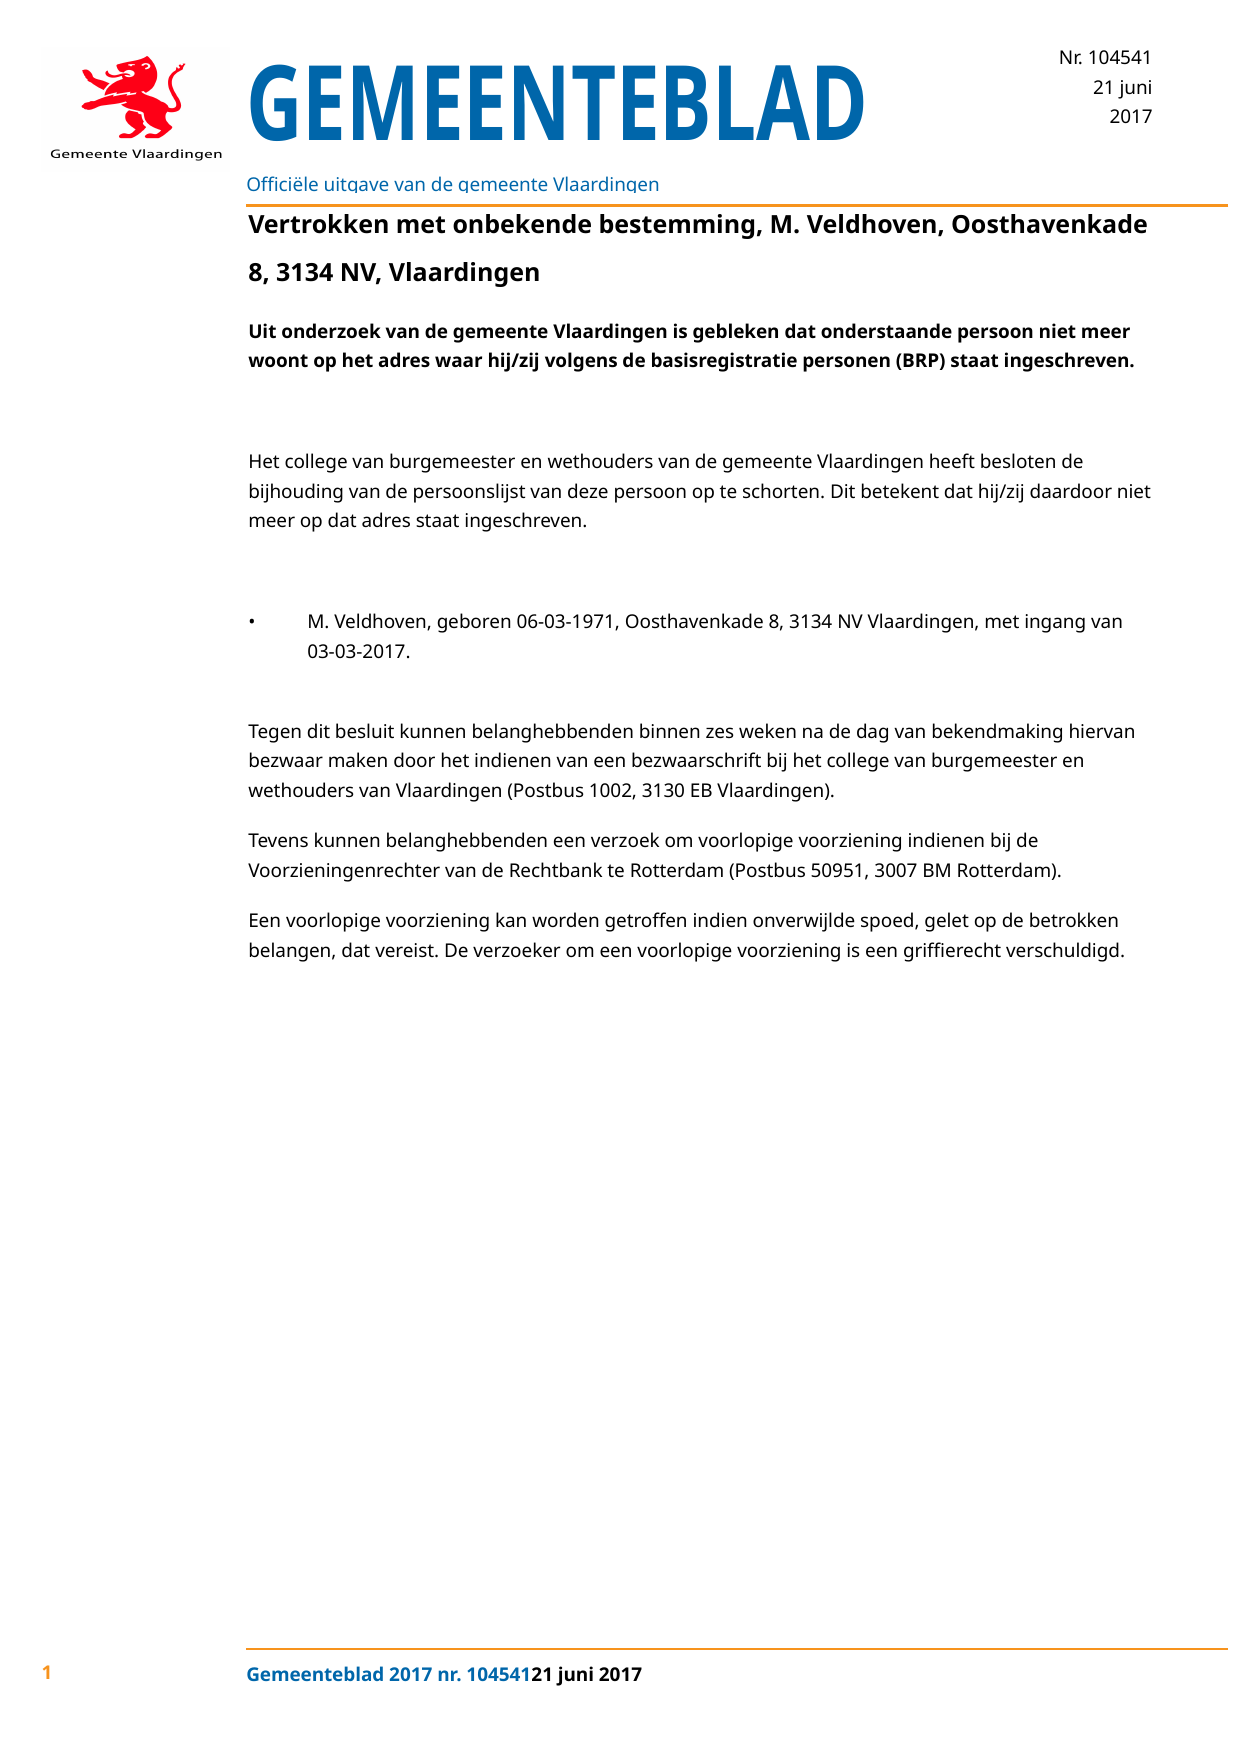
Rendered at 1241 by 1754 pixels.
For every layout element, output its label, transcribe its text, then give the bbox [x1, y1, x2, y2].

text Tevens kunnen belanghebbenden een verzoek om voorlopige voorziening indienen bij de Voorzieningenrechter van de Rechtbank te Rotterdam (Postbus 50951, 3007 BM Rotterdam). [248, 827, 1152, 883]
text Tegen dit besluit kunnen belanghebbenden binnen zes weken na de dag van bekendmaking hiervan bezwaar maken door het indienen van een bezwaarschrift bij het college van burgemeester en wethouders van Vlaardingen (Postbus 1002, 3130 EB Vlaardingen). [248, 718, 1152, 803]
picture [41, 47, 231, 172]
text Uit onderzoek van de gemeente Vlaardingen is gebleken dat onderstaande persoon niet meer woont op het adres waar hij/zij volgens de basisregistratie personen (BRP) staat ingeschreven. [248, 318, 1152, 373]
text Een voorlopige voorziening kan worden getroffen indien onverwijlde spoed, gelet op de betrokken belangen, dat vereist. De verzoeker om een voorlopige voorziening is een griffierecht verschuldigd. [248, 907, 1152, 963]
text Vertrokken met onbekende bestemming, M. Veldhoven, Oosthavenkade 8, 3134 NV, Vlaardingen [248, 207, 1152, 288]
list M. Veldhoven, geboren 06-03-1971, Oosthavenkade 8, 3134 NV Vlaardingen, met ingang van 03-03-2017. [248, 608, 1152, 664]
text Het college van burgemeester en wethouders van de gemeente Vlaardingen heeft besloten de bijhouding van de persoonslijst van deze persoon op te schorten. Dit betekent dat hij/zij daardoor niet meer op dat adres staat ingeschreven. [248, 448, 1152, 533]
